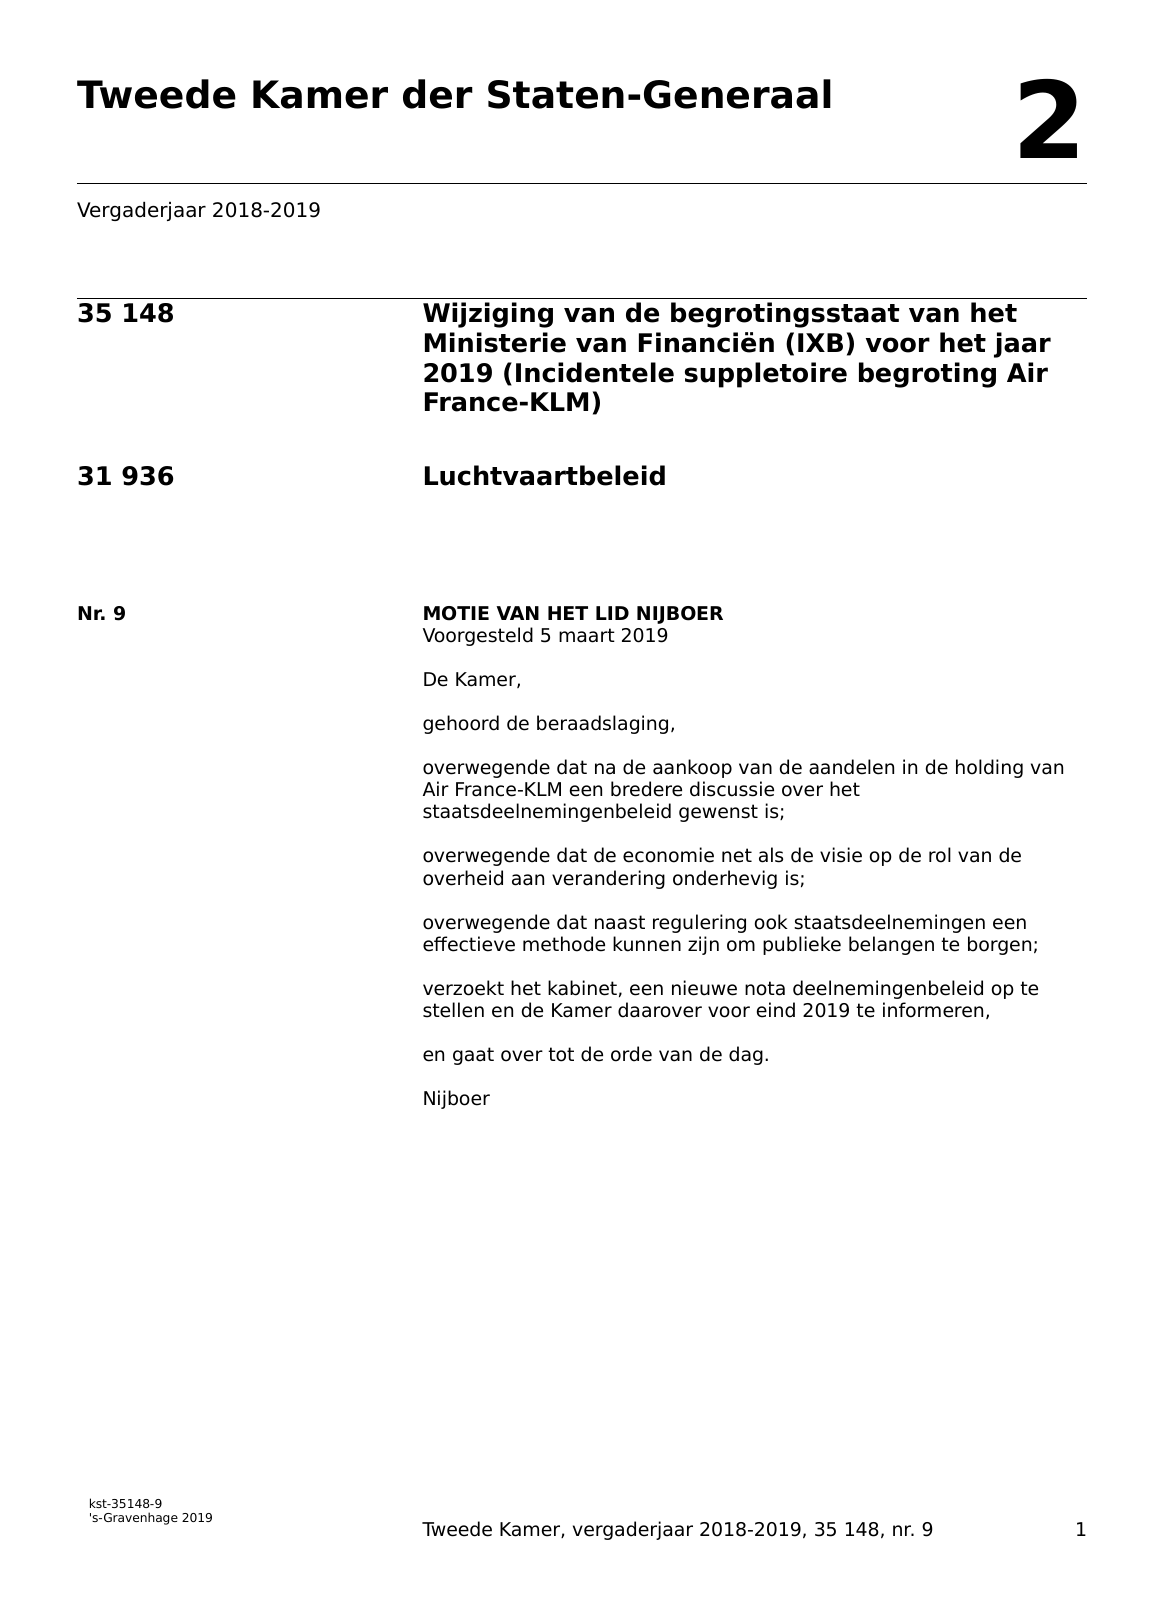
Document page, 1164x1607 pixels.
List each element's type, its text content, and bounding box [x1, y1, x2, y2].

text overwegende dat na de aankoop van de aandelen in de holding van Air France-KLM een bredere discussie over het staatsdeelnemingenbeleid gewenst is; [422, 757, 1087, 823]
table_cell Vergaderjaar 2018-2019 [77, 184, 1087, 298]
text Nijboer [422, 1088, 1087, 1110]
table_header 2 [886, 59, 1087, 183]
text overwegende dat de economie net als de visie op de rol van de overheid aan verandering onderhevig is; [422, 845, 1087, 889]
text De Kamer, [422, 669, 1087, 691]
subtitle 35 148 Wijziging van de begrotingsstaat van het Ministerie van Financiën (IXB) voor het jaar 2019 (Incidentele suppletoire begroting Air France-KLM) [77, 299, 1087, 418]
text Voorgesteld 5 maart 2019 [422, 625, 1087, 647]
text verzoekt het kabinet, een nieuwe nota deelnemingenbeleid op te stellen en de Kamer daarover voor eind 2019 te informeren, [422, 978, 1087, 1022]
text kst-35148-9 [88, 1497, 323, 1511]
subtitle 31 936 Luchtvaartbeleid [77, 462, 1087, 492]
text gehoord de beraadslaging, [422, 713, 1087, 735]
text overwegende dat naast regulering ook staatsdeelnemingen een effectieve methode kunnen zijn om publieke belangen te borgen; [422, 912, 1087, 956]
text en gaat over tot de orde van de dag. [422, 1044, 1087, 1066]
subtitle Nr. 9 MOTIE VAN HET LID NIJBOER [77, 603, 1087, 625]
text 's-Gravenhage 2019 [88, 1511, 323, 1525]
table_header Tweede Kamer der Staten-Generaal [77, 59, 886, 183]
